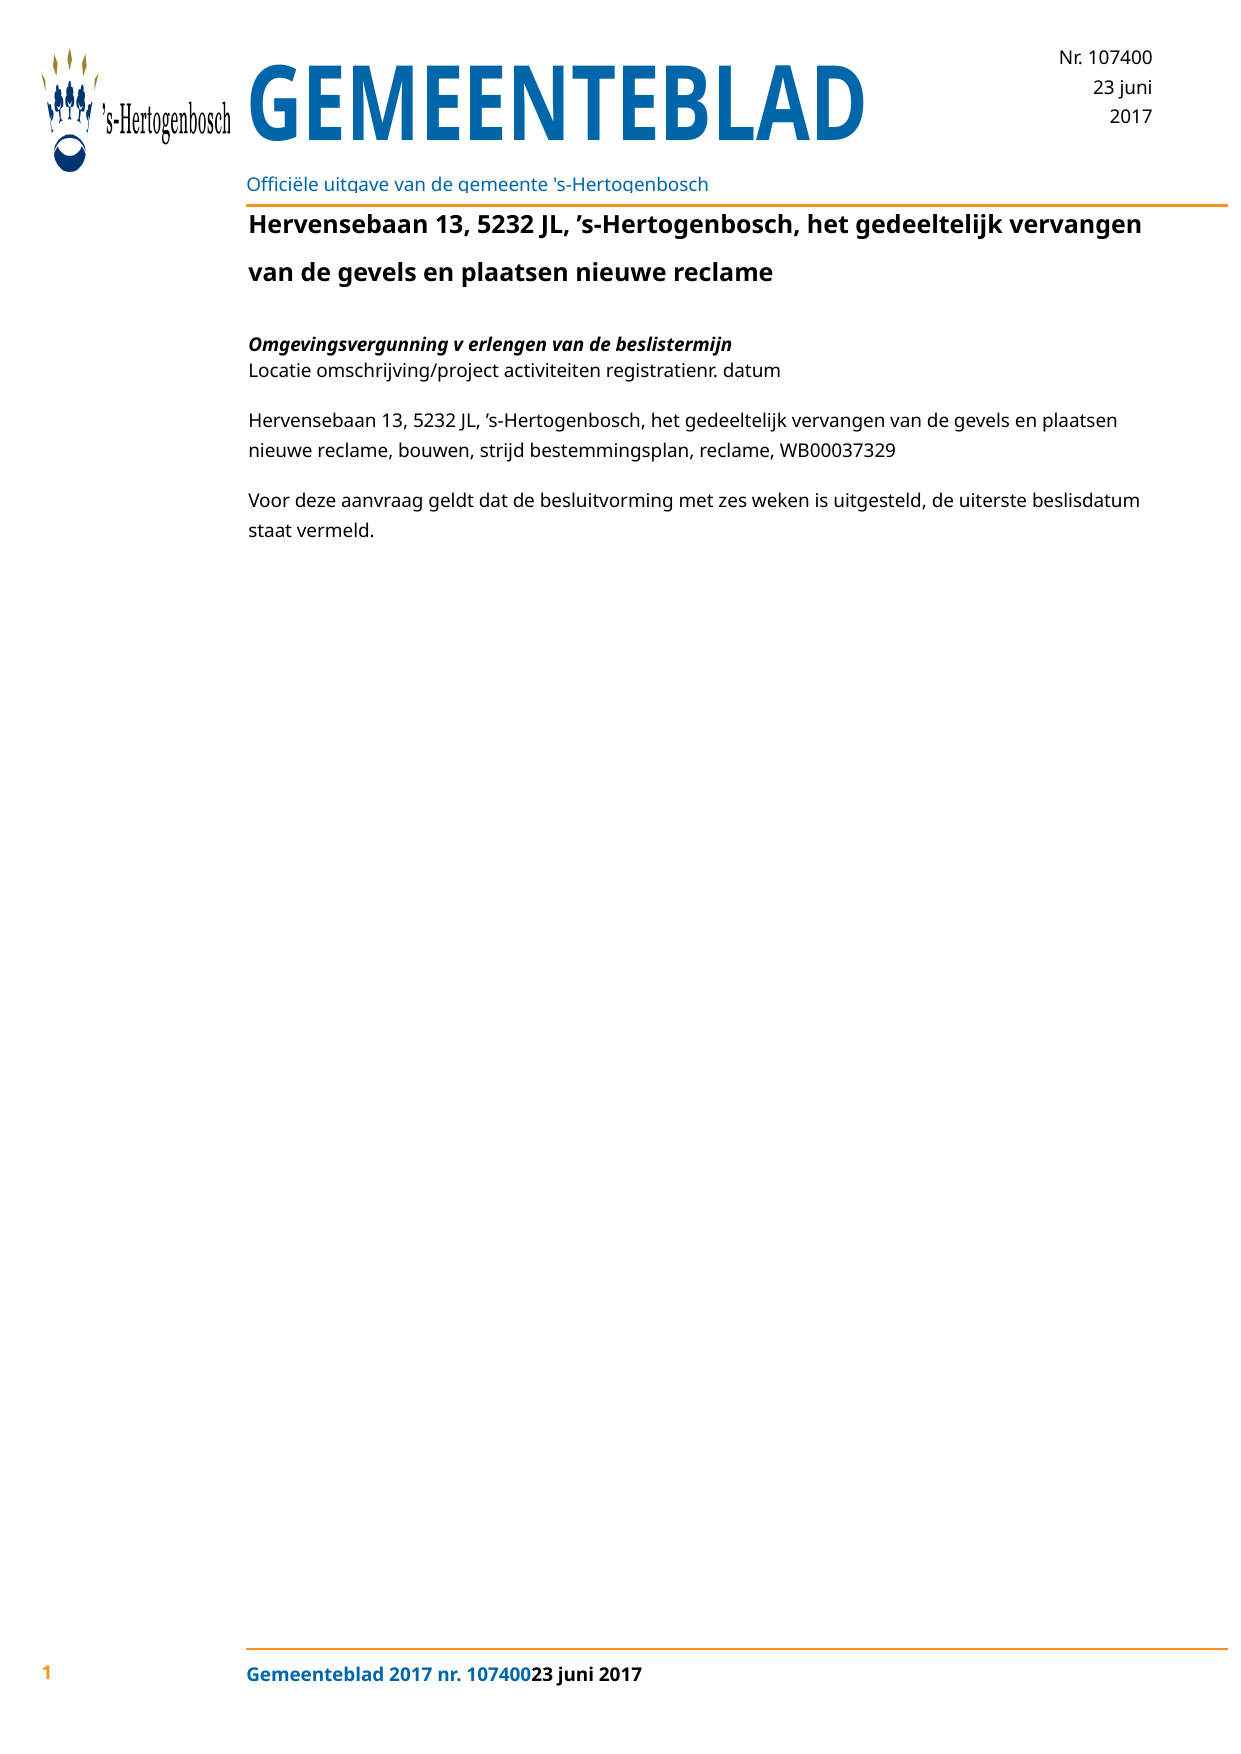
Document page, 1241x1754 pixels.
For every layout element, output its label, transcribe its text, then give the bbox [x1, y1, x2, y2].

text Hervensebaan 13, 5232 JL, ’s-Hertogenbosch, het gedeeltelijk vervangen van de gevels en plaatsen nieuwe reclame [248, 207, 1152, 288]
text Locatie omschrijving/project activiteiten registratienr. datum [248, 357, 1152, 383]
text Omgevingsvergunning v erlengen van de beslistermijn [248, 331, 1152, 357]
text Hervensebaan 13, 5232 JL, ’s-Hertogenbosch, het gedeeltelijk vervangen van de gevels en plaatsen nieuwe reclame, bouwen, strijd bestemmingsplan, reclame, WB00037329 [248, 408, 1152, 463]
text Voor deze aanvraag geldt dat de besluitvorming met zes weken is uitgesteld, de uiterste beslisdatum staat vermeld. [248, 488, 1152, 543]
picture [41, 47, 231, 172]
